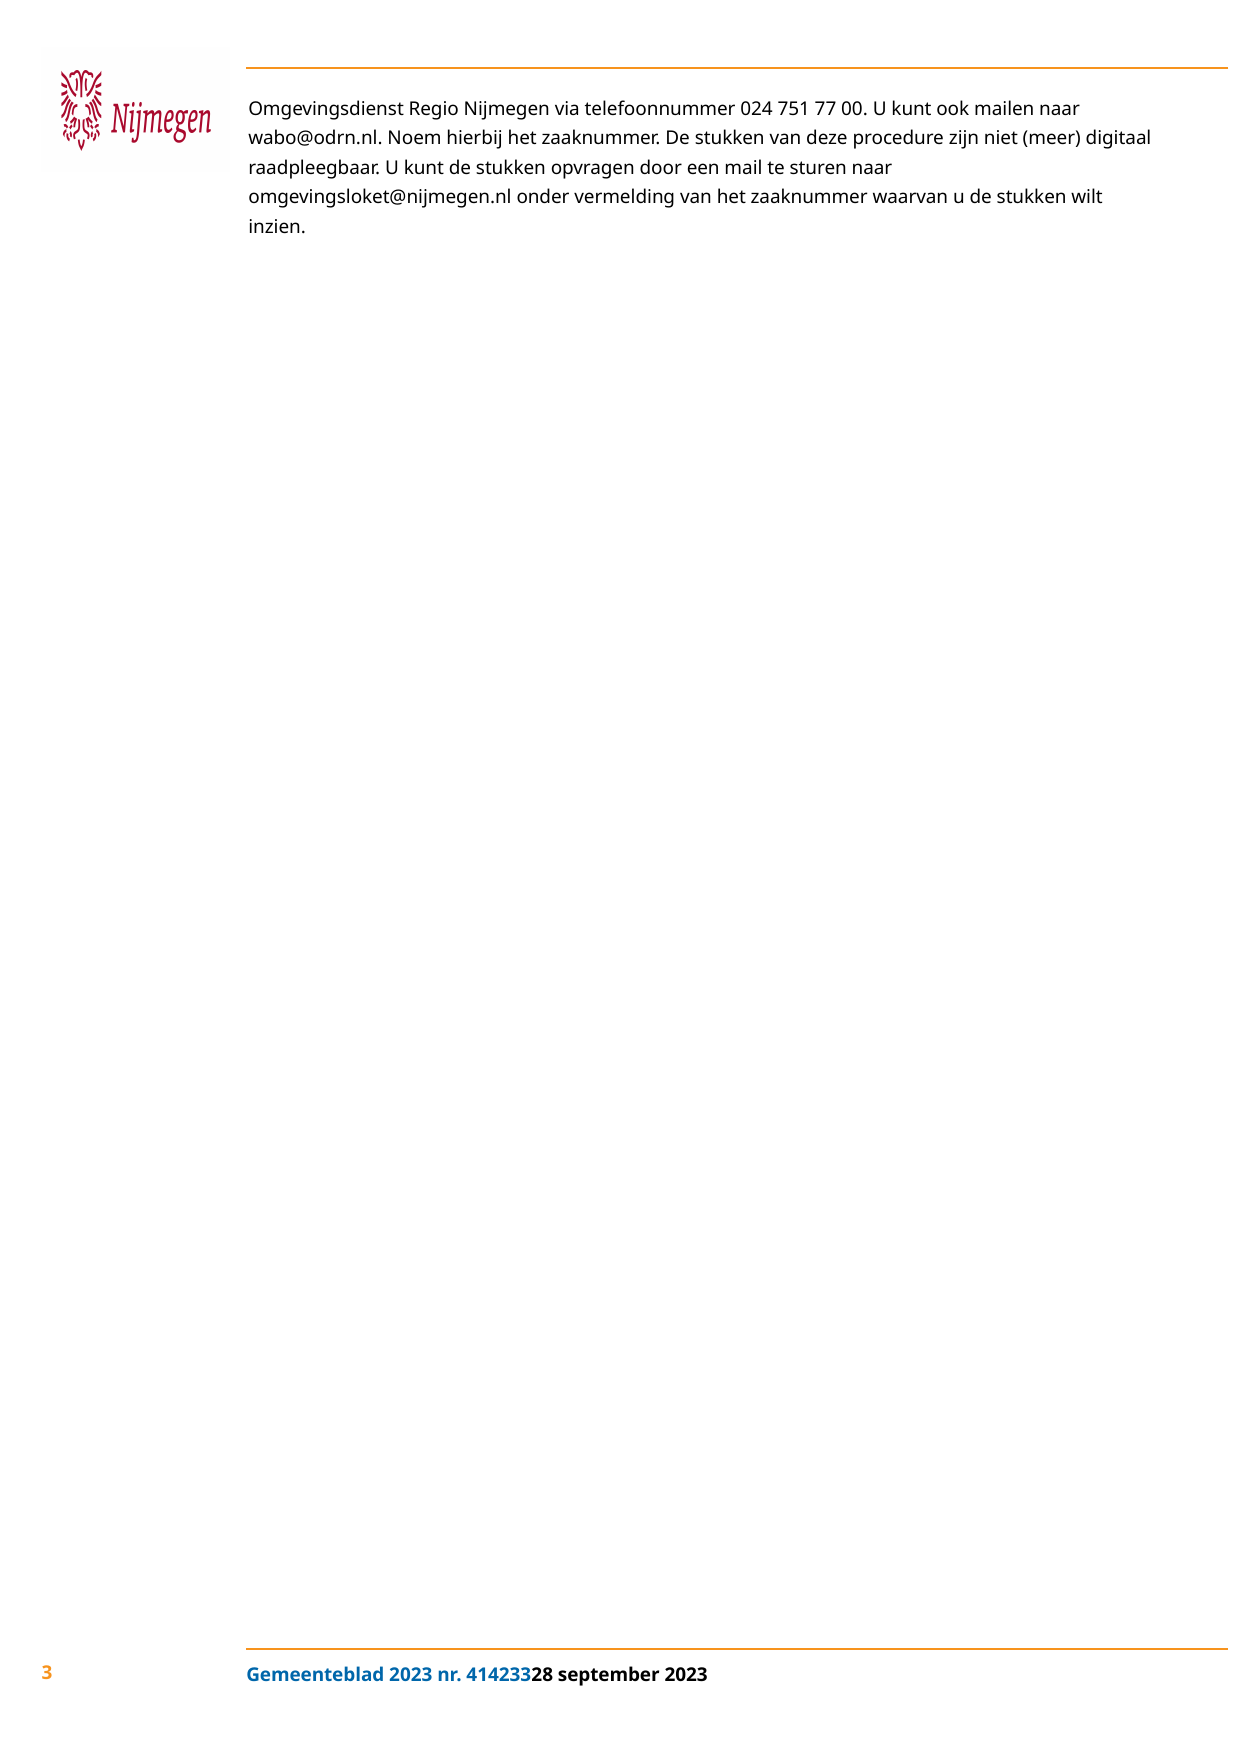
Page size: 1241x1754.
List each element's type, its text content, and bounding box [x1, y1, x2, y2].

text Omgevingsdienst Regio Nijmegen via telefoonnummer 024 751 77 00. U kunt ook mailen naar wabo@odrn.nl. Noem hierbij het zaaknummer. De stukken van deze procedure zijn niet (meer) digitaal raadpleegbaar. U kunt de stukken opvragen door een mail te sturen naar omgevingsloket@nijmegen.nl onder vermelding van het zaaknummer waarvan u de stukken wilt inzien. [248, 95, 1152, 239]
picture [41, 47, 231, 172]
